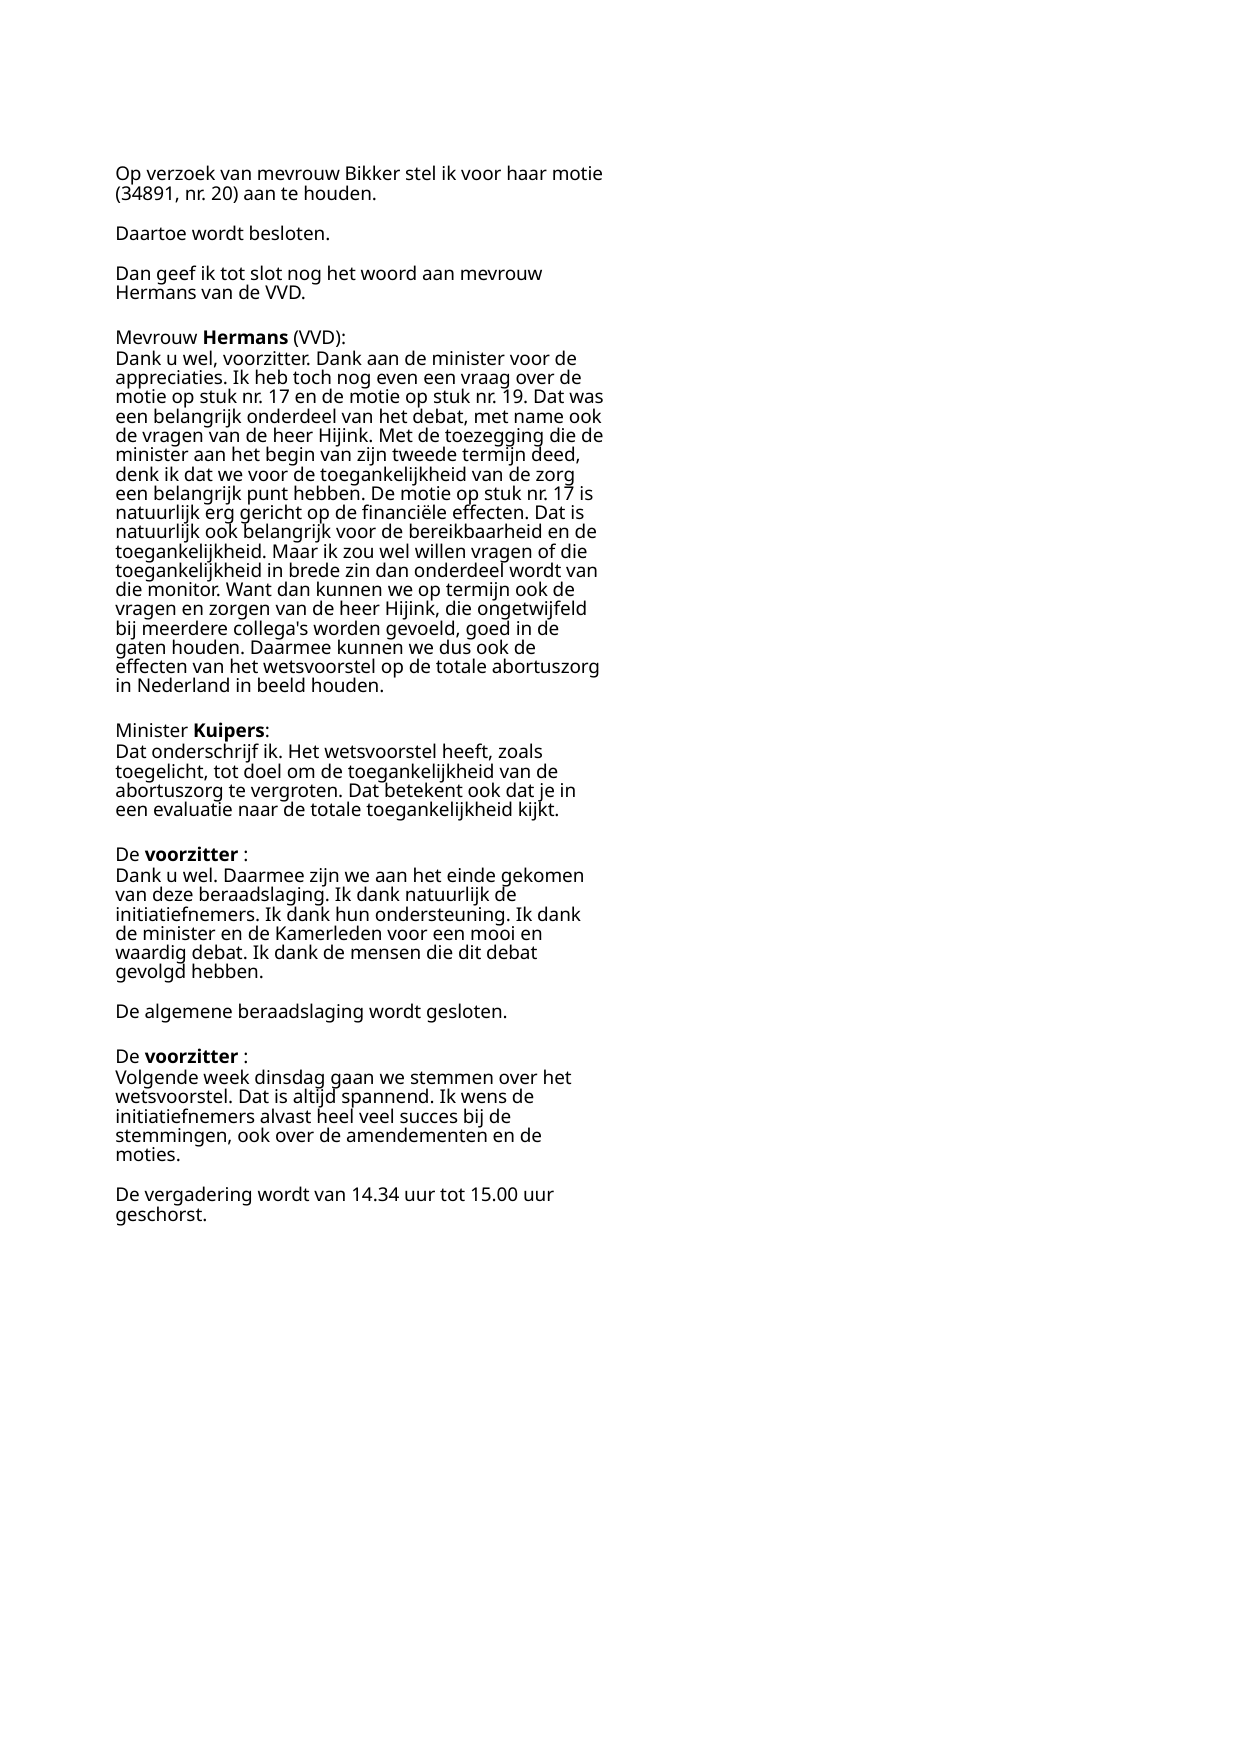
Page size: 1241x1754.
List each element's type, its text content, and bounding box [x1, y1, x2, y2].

text Volgende week dinsdag gaan we stemmen over het wetsvoorstel. Dat is altijd spannend. Ik wens de initiatiefnemers alvast heel veel succes bij de stemmingen, ook over de amendementen en de moties. [115, 1069, 605, 1166]
text Op verzoek van mevrouw Bikker stel ik voor haar motie (34891, nr. 20) aan te houden. [115, 165, 605, 204]
text Dat onderschrijf ik. Het wetsvoorstel heeft, zoals toegelicht, tot doel om de toegankelijkheid van de abortuszorg te vergroten. Dat betekent ook dat je in een evaluatie naar de totale toegankelijkheid kijkt. [115, 743, 605, 820]
text De algemene beraadslaging wordt gesloten. [115, 1003, 605, 1023]
text Dank u wel. Daarmee zijn we aan het einde gekomen van deze beraadslaging. Ik dank natuurlijk de initiatiefnemers. Ik dank hun ondersteuning. Ik dank de minister en de Kamerleden voor een mooi en waardig debat. Ik dank de mensen die dit debat gevolgd hebben. [115, 867, 605, 983]
text De vergadering wordt van 14.34 uur tot 15.00 uur geschorst. [115, 1186, 605, 1225]
text Mevrouw Hermans (VVD): [115, 324, 605, 350]
text Dank u wel, voorzitter. Dank aan de minister voor de appreciaties. Ik heb toch nog even een vraag over de motie op stuk nr. 17 en de motie op stuk nr. 19. Dat was een belangrijk onderdeel van het debat, met name ook de vragen van de heer Hijink. Met de toezegging die de minister aan het begin van zijn tweede termijn deed, denk ik dat we voor de toegankelijkheid van de zorg een belangrijk punt hebben. De motie op stuk nr. 17 is natuurlijk erg gericht op de financiële effecten. Dat is natuurlijk ook belangrijk voor de bereikbaarheid en de toegankelijkheid. Maar ik zou wel willen vragen of die toegankelijkheid in brede zin dan onderdeel wordt van die monitor. Want dan kunnen we op termijn ook de vragen en zorgen van de heer Hijink, die ongetwijfeld bij meerdere collega's worden gevoeld, goed in de gaten houden. Daarmee kunnen we dus ook de effecten van het wetsvoorstel op de totale abortuszorg in Nederland in beeld houden. [115, 350, 605, 697]
text Dan geef ik tot slot nog het woord aan mevrouw Hermans van de VVD. [115, 265, 605, 303]
text De voorzitter : [115, 841, 605, 867]
text De voorzitter : [115, 1043, 605, 1069]
text Minister Kuipers: [115, 718, 605, 743]
text Daartoe wordt besloten. [115, 225, 605, 244]
